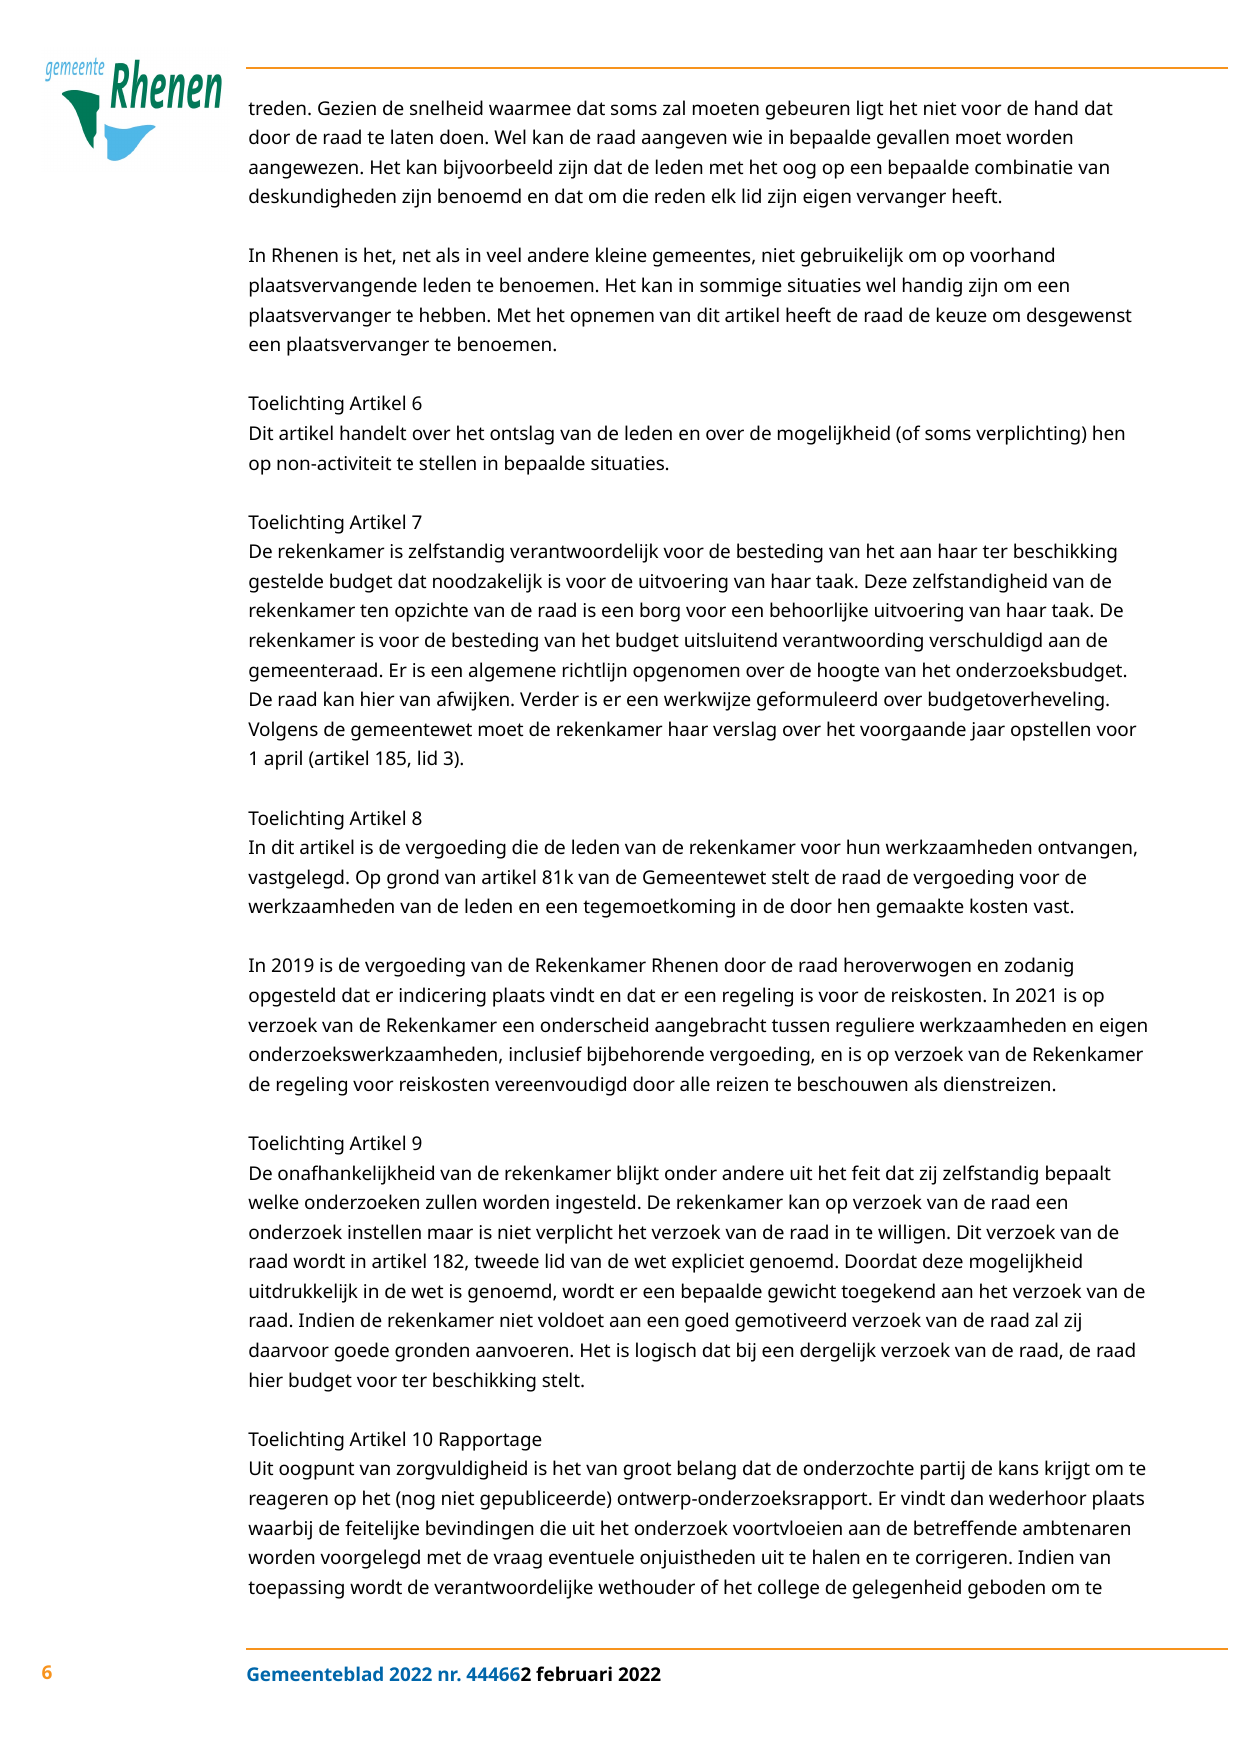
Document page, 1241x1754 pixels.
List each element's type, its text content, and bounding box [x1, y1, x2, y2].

text Toelichting Artikel 8 [248, 805, 1152, 831]
text Uit oogpunt van zorgvuldigheid is het van groot belang dat de onderzochte partij de kans krijgt om te reageren op het (nog niet gepubliceerde) ontwerp-onderzoeksrapport. Er vindt dan wederhoor plaats waarbij de feitelijke bevindingen die uit het onderzoek voortvloeien aan de betreffende ambtenaren [248, 1456, 1152, 1541]
text worden voorgelegd met de vraag eventuele onjuistheden uit te halen en te corrigeren. Indien van toepassing wordt de verantwoordelijke wethouder of het college de gelegenheid geboden om te [248, 1544, 1152, 1600]
text In dit artikel is de vergoeding die de leden van de rekenkamer voor hun werkzaamheden ontvangen, vastgelegd. Op grond van artikel 81k van de Gemeentewet stelt de raad de vergoeding voor de werkzaamheden van de leden en een tegemoetkoming in de door hen gemaakte kosten vast. [248, 834, 1152, 919]
text In Rhenen is het, net als in veel andere kleine gemeentes, niet gebruikelijk om op voorhand plaatsvervangende leden te benoemen. Het kan in sommige situaties wel handig zijn om een plaatsvervanger te hebben. Met het opnemen van dit artikel heeft de raad de keuze om desgewenst een plaatsvervanger te benoemen. [248, 243, 1152, 357]
text Toelichting Artikel 6 [248, 391, 1152, 416]
text Toelichting Artikel 7 [248, 509, 1152, 535]
text De onafhankelijkheid van de rekenkamer blijkt onder andere uit het feit dat zij zelfstandig bepaalt welke onderzoeken zullen worden ingesteld. De rekenkamer kan op verzoek van de raad een onderzoek instellen maar is niet verplicht het verzoek van de raad in te willigen. Dit verzoek van de raad wordt in artikel 182, tweede lid van de wet expliciet genoemd. Doordat deze mogelijkheid uitdrukkelijk in de wet is genoemd, wordt er een bepaalde gewicht toegekend aan het verzoek van de raad. Indien de rekenkamer niet voldoet aan een goed gemotiveerd verzoek van de raad zal zij daarvoor goede gronden aanvoeren. Het is logisch dat bij een dergelijk verzoek van de raad, de raad hier budget voor ter beschikking stelt. [248, 1160, 1152, 1393]
text In 2019 is de vergoeding van de Rekenkamer Rhenen door de raad heroverwogen en zodanig opgesteld dat er indicering plaats vindt en dat er een regeling is voor de reiskosten. In 2021 is op verzoek van de Rekenkamer een onderscheid aangebracht tussen reguliere werkzaamheden en eigen onderzoekswerkzaamheden, inclusief bijbehorende vergoeding, en is op verzoek van de Rekenkamer de regeling voor reiskosten vereenvoudigd door alle reizen te beschouwen als dienstreizen. [248, 953, 1152, 1097]
text Toelichting Artikel 10 Rapportage [248, 1426, 1152, 1452]
text Toelichting Artikel 9 [248, 1130, 1152, 1156]
text Volgens de gemeentewet moet de rekenkamer haar verslag over het voorgaande jaar opstellen voor 1 april (artikel 185, lid 3). [248, 716, 1152, 771]
text treden. Gezien de snelheid waarmee dat soms zal moeten gebeuren ligt het niet voor de hand dat door de raad te laten doen. Wel kan de raad aangeven wie in bepaalde gevallen moet worden aangewezen. Het kan bijvoorbeeld zijn dat de leden met het oog op een bepaalde combinatie van deskundigheden zijn benoemd en dat om die reden elk lid zijn eigen vervanger heeft. [248, 95, 1152, 209]
text Dit artikel handelt over het ontslag van de leden en over de mogelijkheid (of soms verplichting) hen op non-activiteit te stellen in bepaalde situaties. [248, 420, 1152, 476]
text De rekenkamer is zelfstandig verantwoordelijk voor de besteding van het aan haar ter beschikking gestelde budget dat noodzakelijk is voor de uitvoering van haar taak. Deze zelfstandigheid van de rekenkamer ten opzichte van de raad is een borg voor een behoorlijke uitvoering van haar taak. De rekenkamer is voor de besteding van het budget uitsluitend verantwoording verschuldigd aan de gemeenteraad. Er is een algemene richtlijn opgenomen over de hoogte van het onderzoeksbudget. De raad kan hier van afwijken. Verder is er een werkwijze geformuleerd over budgetoverheveling. [248, 538, 1152, 712]
picture [41, 47, 231, 172]
